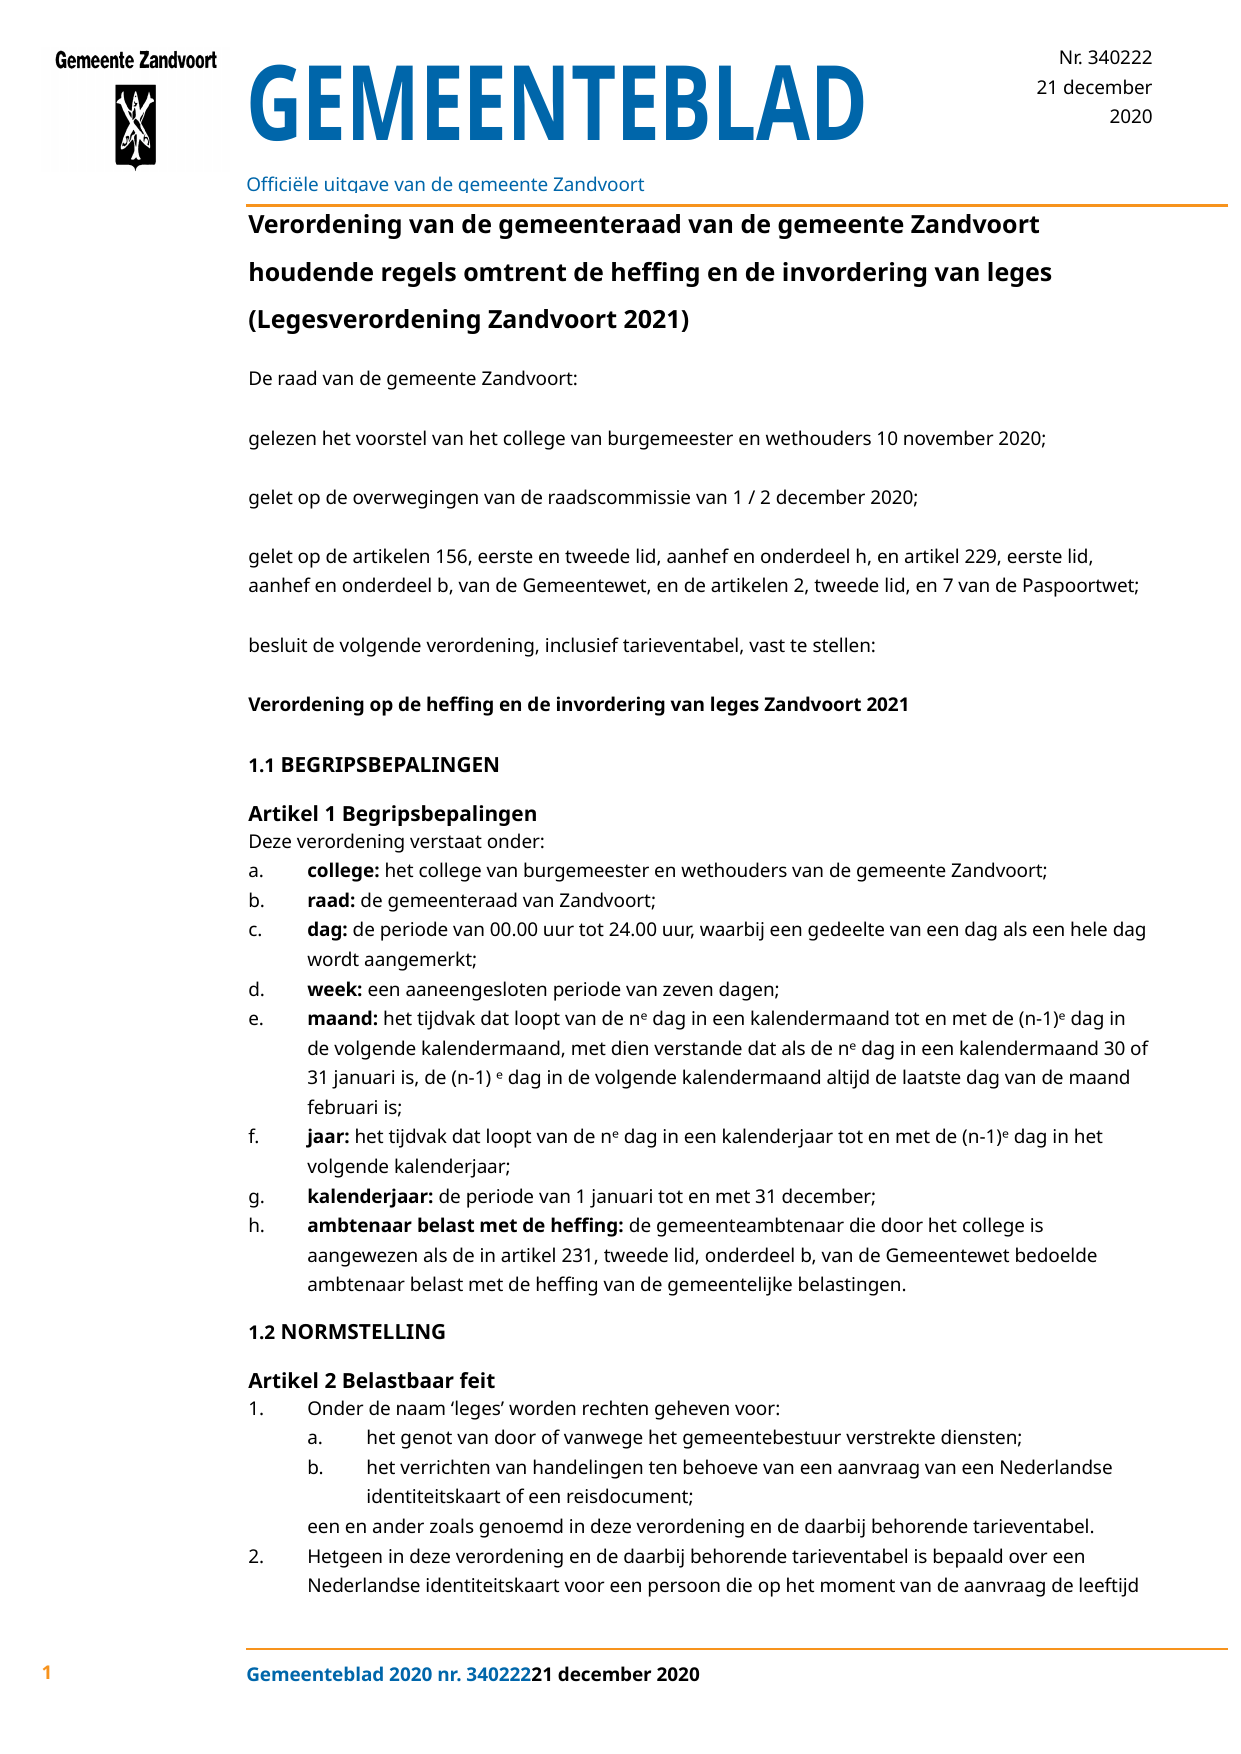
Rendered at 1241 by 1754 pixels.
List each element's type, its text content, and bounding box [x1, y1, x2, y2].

list raad: de gemeenteraad van Zandvoort; [248, 887, 1152, 913]
text Deze verordening verstaat onder: [248, 828, 1152, 853]
text besluit de volgende verordening, inclusief tarieventabel, vast te stellen: [248, 632, 1152, 657]
picture [41, 47, 231, 172]
list het verrichten van handelingen ten behoeve van een aanvraag van een Nederlandse identiteitskaart of een reisdocument; [307, 1454, 1152, 1509]
list jaar: het tijdvak dat loopt van de nᵉ dag in een kalenderjaar tot en met de (n-1)ᵉ dag in het volgende kalenderjaar; [248, 1124, 1152, 1179]
text gelezen het voorstel van het college van burgemeester en wethouders 10 november 2020; [248, 425, 1152, 450]
list ambtenaar belast met de heffing: de gemeenteambtenaar die door het college is aangewezen als de in artikel 231, tweede lid, onderdeel b, van de Gemeentewet bedoelde ambtenaar belast met de heffing van de gemeentelijke belastingen. [248, 1212, 1152, 1297]
text Artikel 1 Begripsbepalingen [248, 799, 1152, 828]
text gelet op de overwegingen van de raadscommissie van 1 / 2 december 2020; [248, 484, 1152, 509]
list Hetgeen in deze verordening en de daarbij behorende tarieventabel is bepaald over een Nederlandse identiteitskaart voor een persoon die op het moment van de aanvraag de leeftijd [248, 1543, 1152, 1598]
text gelet op de artikelen 156, eerste en tweede lid, aanhef en onderdeel h, en artikel 229, eerste lid, aanhef en onderdeel b, van de Gemeentewet, en de artikelen 2, tweede lid, en 7 van de Paspoortwet; [248, 543, 1152, 598]
list kalenderjaar: de periode van 1 januari tot en met 31 december; [248, 1183, 1152, 1208]
text 1.1 BEGRIPSBEPALINGEN [248, 750, 1152, 778]
list maand: het tijdvak dat loopt van de nᵉ dag in een kalendermaand tot en met de (n-1)ᵉ dag in de volgende kalendermaand, met dien verstande dat als de nᵉ dag in een kalendermaand 30 of 31 januari is, de (n-1) ᵉ dag in de volgende kalendermaand altijd de laatste dag van de maand februari is; [248, 1005, 1152, 1120]
list college: het college van burgemeester en wethouders van de gemeente Zandvoort; [248, 857, 1152, 883]
list het genot van door of vanwege het gemeentebestuur verstrekte diensten; [307, 1424, 1152, 1450]
list dag: de periode van 00.00 uur tot 24.00 uur, waarbij een gedeelte van een dag als een hele dag wordt aangemerkt; [248, 917, 1152, 972]
text De raad van de gemeente Zandvoort: [248, 366, 1152, 391]
list Onder de naam ‘leges’ worden rechten geheven voor: [248, 1395, 1152, 1421]
text 1.2 NORMSTELLING [248, 1317, 1152, 1346]
list een en ander zoals genoemd in deze verordening en de daarbij behorende tarieventabel. [248, 1513, 1152, 1539]
text Verordening op de heffing en de invordering van leges Zandvoort 2021 [248, 691, 1152, 717]
list week: een aaneengesloten periode van zeven dagen; [248, 976, 1152, 1001]
text Artikel 2 Belastbaar feit [248, 1366, 1152, 1395]
text Verordening van de gemeenteraad van de gemeente Zandvoort houdende regels omtrent de heffing en de invordering van leges (Legesverordening Zandvoort 2021) [248, 207, 1152, 336]
